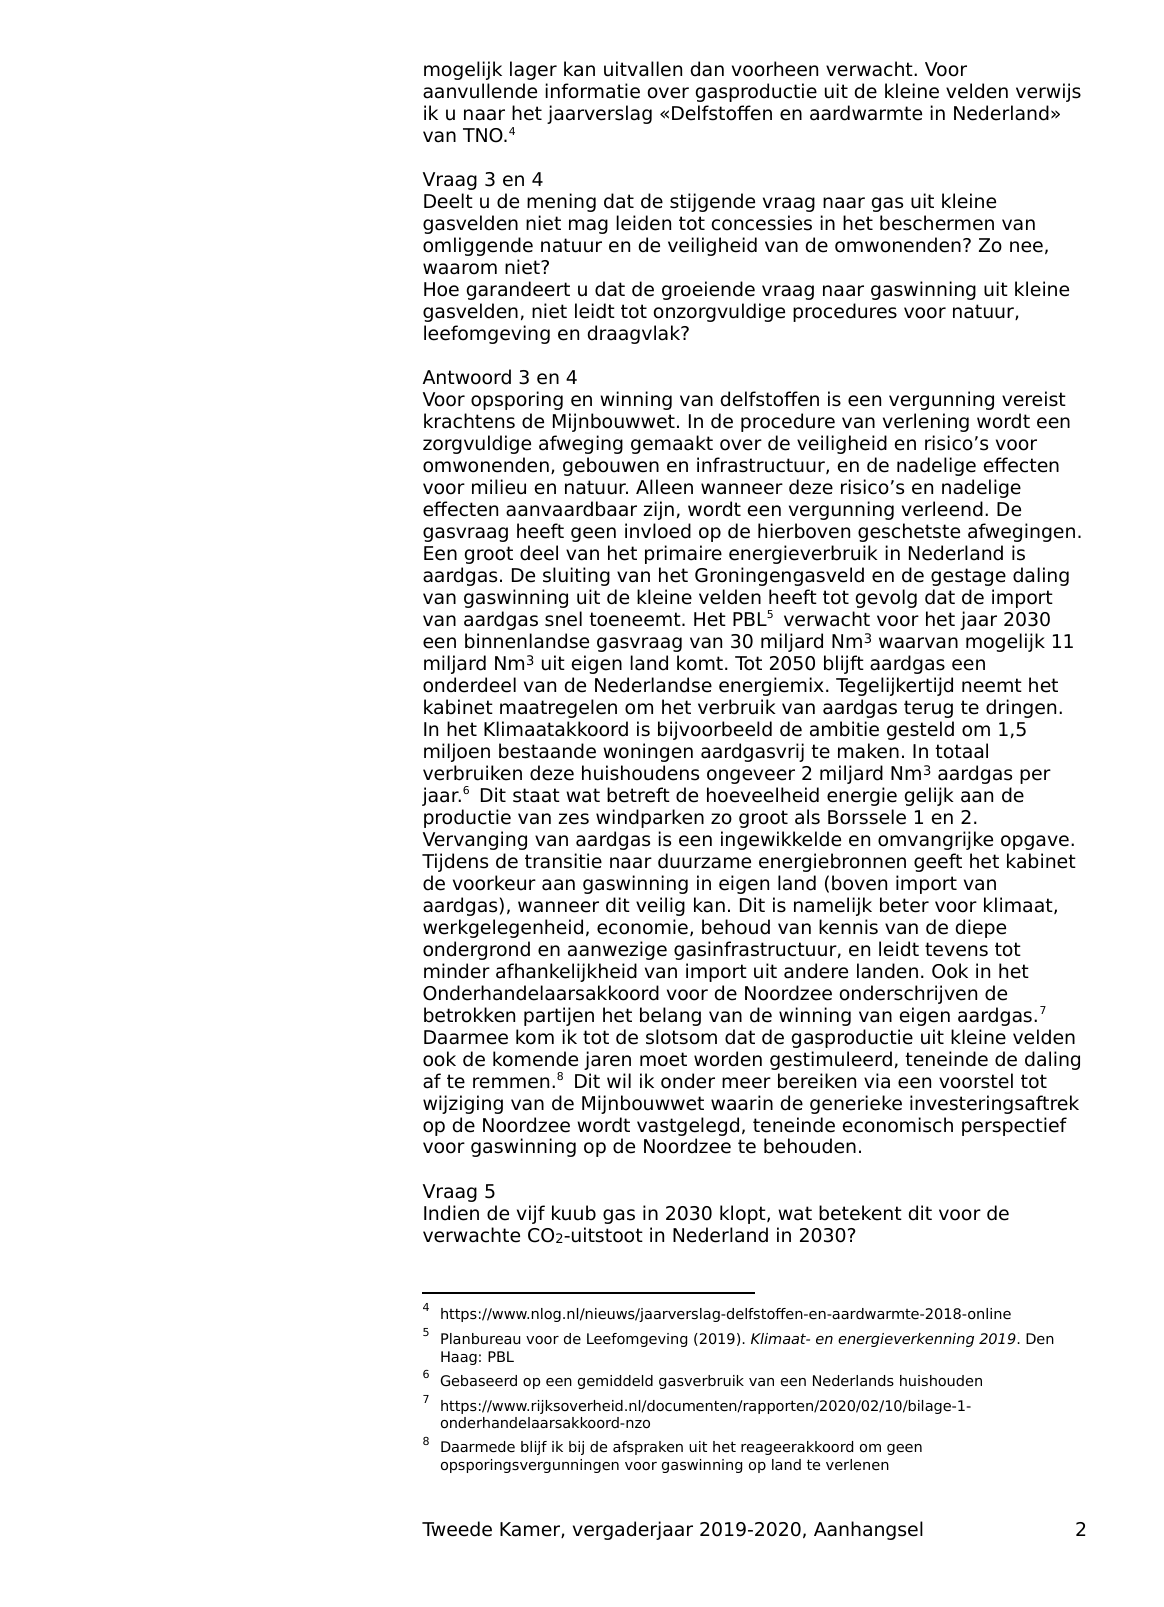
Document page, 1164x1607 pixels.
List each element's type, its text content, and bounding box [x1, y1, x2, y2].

text Indien de vijf kuub gas in 2030 klopt, wat betekent dit voor de verwachte CO2-uitstoot in Nederland in 2030? [422, 1203, 1087, 1247]
text Deelt u de mening dat de stijgende vraag naar gas uit kleine gasvelden niet mag leiden tot concessies in het beschermen van omliggende natuur en de veiligheid van de omwonenden? Zo nee, waarom niet? [422, 191, 1087, 279]
text Voor opsporing en winning van delfstoffen is een vergunning vereist krachtens de Mijnbouwwet. In de procedure van verlening wordt een zorgvuldige afweging gemaakt over de veiligheid en risico’s voor omwonenden, gebouwen en infrastructuur, en de nadelige effecten voor milieu en natuur. Alleen wanneer deze risico’s en nadelige effecten aanvaardbaar zijn, wordt een vergunning verleend. De gasvraag heeft geen invloed op de hierboven geschetste afwegingen. [422, 389, 1087, 543]
text Vraag 3 en 4 [422, 169, 1087, 191]
text Antwoord 3 en 4 [422, 367, 1087, 389]
text mogelijk lager kan uitvallen dan voorheen verwacht. Voor aanvullende informatie over gasproductie uit de kleine velden verwijs ik u naar het jaarverslag «Delfstoffen en aardwarmte in Nederland» van TNO. [422, 59, 1087, 147]
text Hoe garandeert u dat de groeiende vraag naar gaswinning uit kleine gasvelden, niet leidt tot onzorgvuldige procedures voor natuur, leefomgeving en draagvlak? [422, 279, 1087, 345]
text https://www.rijksoverheid.nl/documenten/rapporten/2020/02/10/bilage-1-onderhandelaarsakkoord-nzo [422, 1393, 1087, 1432]
text Tijdens de transitie naar duurzame energiebronnen geeft het kabinet de voorkeur aan gaswinning in eigen land (boven import van aardgas), wanneer dit veilig kan. Dit is namelijk beter voor klimaat, werkgelegenheid, economie, behoud van kennis van de diepe ondergrond en aanwezige gasinfrastructuur, en leidt tevens tot minder afhankelijkheid van import uit andere landen. Ook in het Onderhandelaarsakkoord voor de Noordzee onderschrijven de betrokken partijen het belang van de winning van eigen aardgas. Daarmee kom ik tot de slotsom dat de gasproductie uit kleine velden ook de komende jaren moet worden gestimuleerd, teneinde de daling af te remmen. Dit wil ik onder meer bereiken via een voorstel tot wijziging van de Mijnbouwwet waarin de generieke investeringsaftrek op de Noordzee wordt vastgelegd, teneinde economisch perspectief voor gaswinning op de Noordzee te behouden. [422, 851, 1087, 1158]
text Vraag 5 [422, 1181, 1087, 1203]
text Planbureau voor de Leefomgeving (2019). Klimaat- en energieverkenning 2019. Den Haag: PBL [422, 1327, 1087, 1366]
text https://www.nlog.nl/nieuws/jaarverslag-delfstoffen-en-aardwarmte-2018-online [422, 1302, 1087, 1324]
text Een groot deel van het primaire energieverbruik in Nederland is aardgas. De sluiting van het Groningengasveld en de gestage daling van gaswinning uit de kleine velden heeft tot gevolg dat de import van aardgas snel toeneemt. Het PBL verwacht voor het jaar 2030 een binnenlandse gasvraag van 30 miljard Nm3 waarvan mogelijk 11 miljard Nm3 uit eigen land komt. Tot 2050 blijft aardgas een onderdeel van de Nederlandse energiemix. Tegelijkertijd neemt het kabinet maatregelen om het verbruik van aardgas terug te dringen. In het Klimaatakkoord is bijvoorbeeld de ambitie gesteld om 1,5 miljoen bestaande woningen aardgasvrij te maken. In totaal verbruiken deze huishoudens ongeveer 2 miljard Nm3 aardgas per jaar. Dit staat wat betreft de hoeveelheid energie gelijk aan de productie van zes windparken zo groot als Borssele 1 en 2. Vervanging van aardgas is een ingewikkelde en omvangrijke opgave. [422, 543, 1087, 851]
text Gebaseerd op een gemiddeld gasverbruik van een Nederlands huishouden [422, 1368, 1087, 1391]
text Daarmede blijf ik bij de afspraken uit het reageerakkoord om geen opsporingsvergunningen voor gaswinning op land te verlenen [422, 1435, 1087, 1474]
